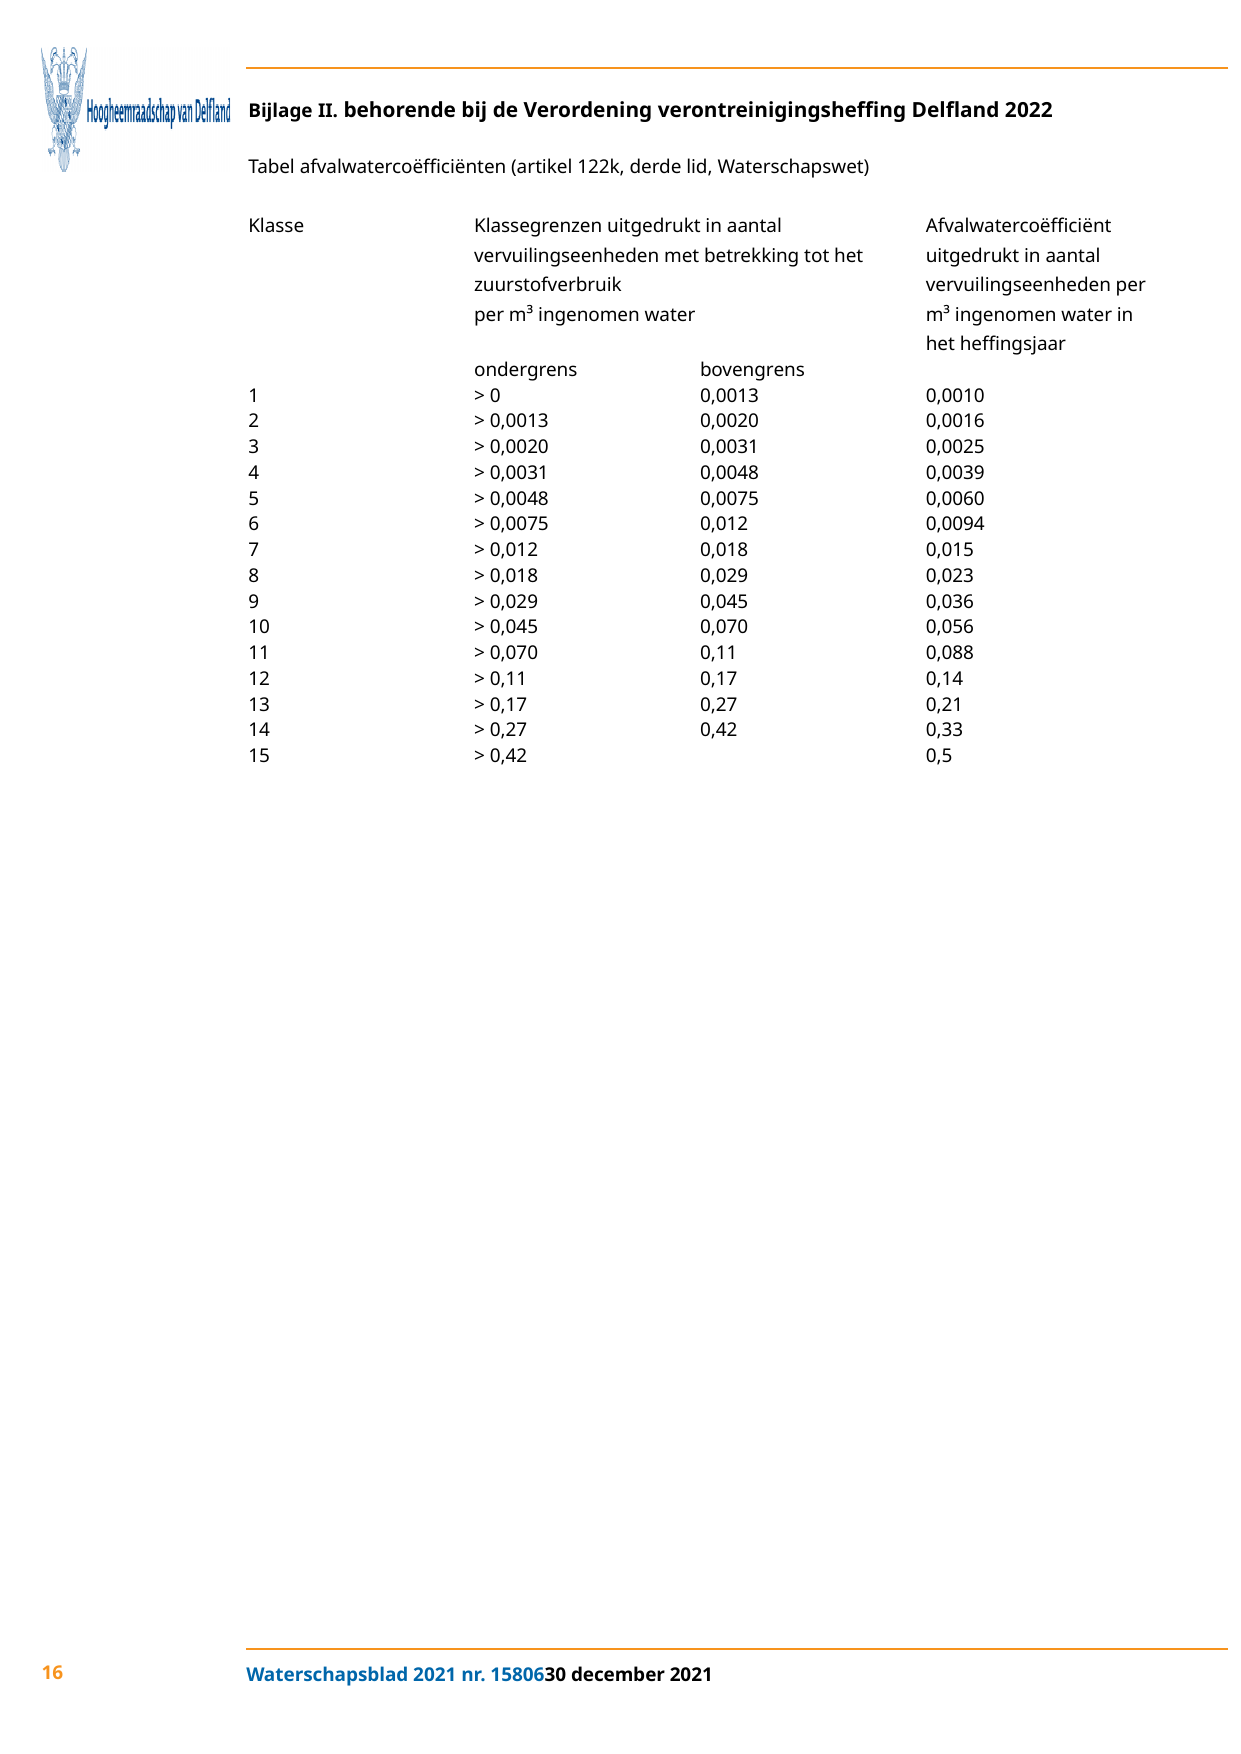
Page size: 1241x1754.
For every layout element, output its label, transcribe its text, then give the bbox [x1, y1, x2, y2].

picture [41, 47, 231, 172]
table_cell 8 [248, 562, 474, 588]
table_cell > 0,070 [474, 639, 700, 665]
table_cell > 0,17 [474, 691, 700, 716]
table_cell 12 [248, 665, 474, 691]
table_cell 0,0031 [700, 434, 926, 459]
table_cell 0,0039 [926, 459, 1152, 485]
table_cell 0,11 [700, 639, 926, 665]
table_cell 0,015 [926, 536, 1152, 562]
table_cell 0,21 [926, 691, 1152, 716]
table_cell 0,14 [926, 665, 1152, 691]
table_cell 0,023 [926, 562, 1152, 588]
table_cell 0,0025 [926, 434, 1152, 459]
table_cell 7 [248, 536, 474, 562]
table_cell [926, 356, 1152, 382]
table_header Afvalwatercoëfficiënt uitgedrukt in aantal vervuilingseenheden per m³ ingenomen water in het heffingsjaar [926, 212, 1152, 356]
table_cell 0,27 [700, 691, 926, 716]
table_cell > 0,0048 [474, 485, 700, 511]
table_cell > 0,0031 [474, 459, 700, 485]
table_cell 0,0013 [700, 382, 926, 408]
table_cell 0,0016 [926, 408, 1152, 433]
text Bijlage II. behorende bij de Verordening verontreinigingsheffing Delfland 2022 [248, 95, 1152, 123]
table_cell > 0,029 [474, 588, 700, 613]
table_cell > 0,045 [474, 614, 700, 639]
table_cell > 0,27 [474, 716, 700, 742]
table_cell 0,029 [700, 562, 926, 588]
table_cell 15 [248, 742, 474, 768]
table_cell 0,0020 [700, 408, 926, 433]
table_cell > 0,012 [474, 536, 700, 562]
table_cell 0,5 [926, 742, 1152, 768]
table_cell 0,045 [700, 588, 926, 613]
table_cell 0,056 [926, 614, 1152, 639]
table_cell ondergrens [474, 356, 700, 382]
table_cell > 0,0020 [474, 434, 700, 459]
table_cell 14 [248, 716, 474, 742]
table_cell 0,0075 [700, 485, 926, 511]
table_cell 11 [248, 639, 474, 665]
table_cell > 0,018 [474, 562, 700, 588]
table_cell 0,036 [926, 588, 1152, 613]
table_cell 6 [248, 511, 474, 536]
table_cell 0,0094 [926, 511, 1152, 536]
table_cell 0,070 [700, 614, 926, 639]
table_cell 0,0010 [926, 382, 1152, 408]
table_cell 4 [248, 459, 474, 485]
table_cell 1 [248, 382, 474, 408]
table_cell 0,42 [700, 716, 926, 742]
table_cell 3 [248, 434, 474, 459]
table_cell 0,17 [700, 665, 926, 691]
table_cell > 0 [474, 382, 700, 408]
table_cell [700, 742, 926, 768]
table_cell 0,33 [926, 716, 1152, 742]
table_cell 9 [248, 588, 474, 613]
table_cell > 0,11 [474, 665, 700, 691]
table_cell 0,088 [926, 639, 1152, 665]
table_cell 13 [248, 691, 474, 716]
table_header Klassegrenzen uitgedrukt in aantal vervuilingseenheden met betrekking tot het zuurstofverbruik per m³ ingenomen water [474, 212, 926, 356]
table_cell > 0,0075 [474, 511, 700, 536]
text Tabel afvalwatercoëfficiënten (artikel 122k, derde lid, Waterschapswet) [248, 153, 1152, 179]
table_cell 10 [248, 614, 474, 639]
table_cell > 0,42 [474, 742, 700, 768]
table_cell > 0,0013 [474, 408, 700, 433]
table_cell 5 [248, 485, 474, 511]
table_cell bovengrens [700, 356, 926, 382]
table_cell [248, 356, 474, 382]
table_cell 0,0060 [926, 485, 1152, 511]
table_cell 0,0048 [700, 459, 926, 485]
table_cell 0,018 [700, 536, 926, 562]
table_cell 0,012 [700, 511, 926, 536]
table_header Klasse [248, 212, 474, 356]
table_cell 2 [248, 408, 474, 433]
